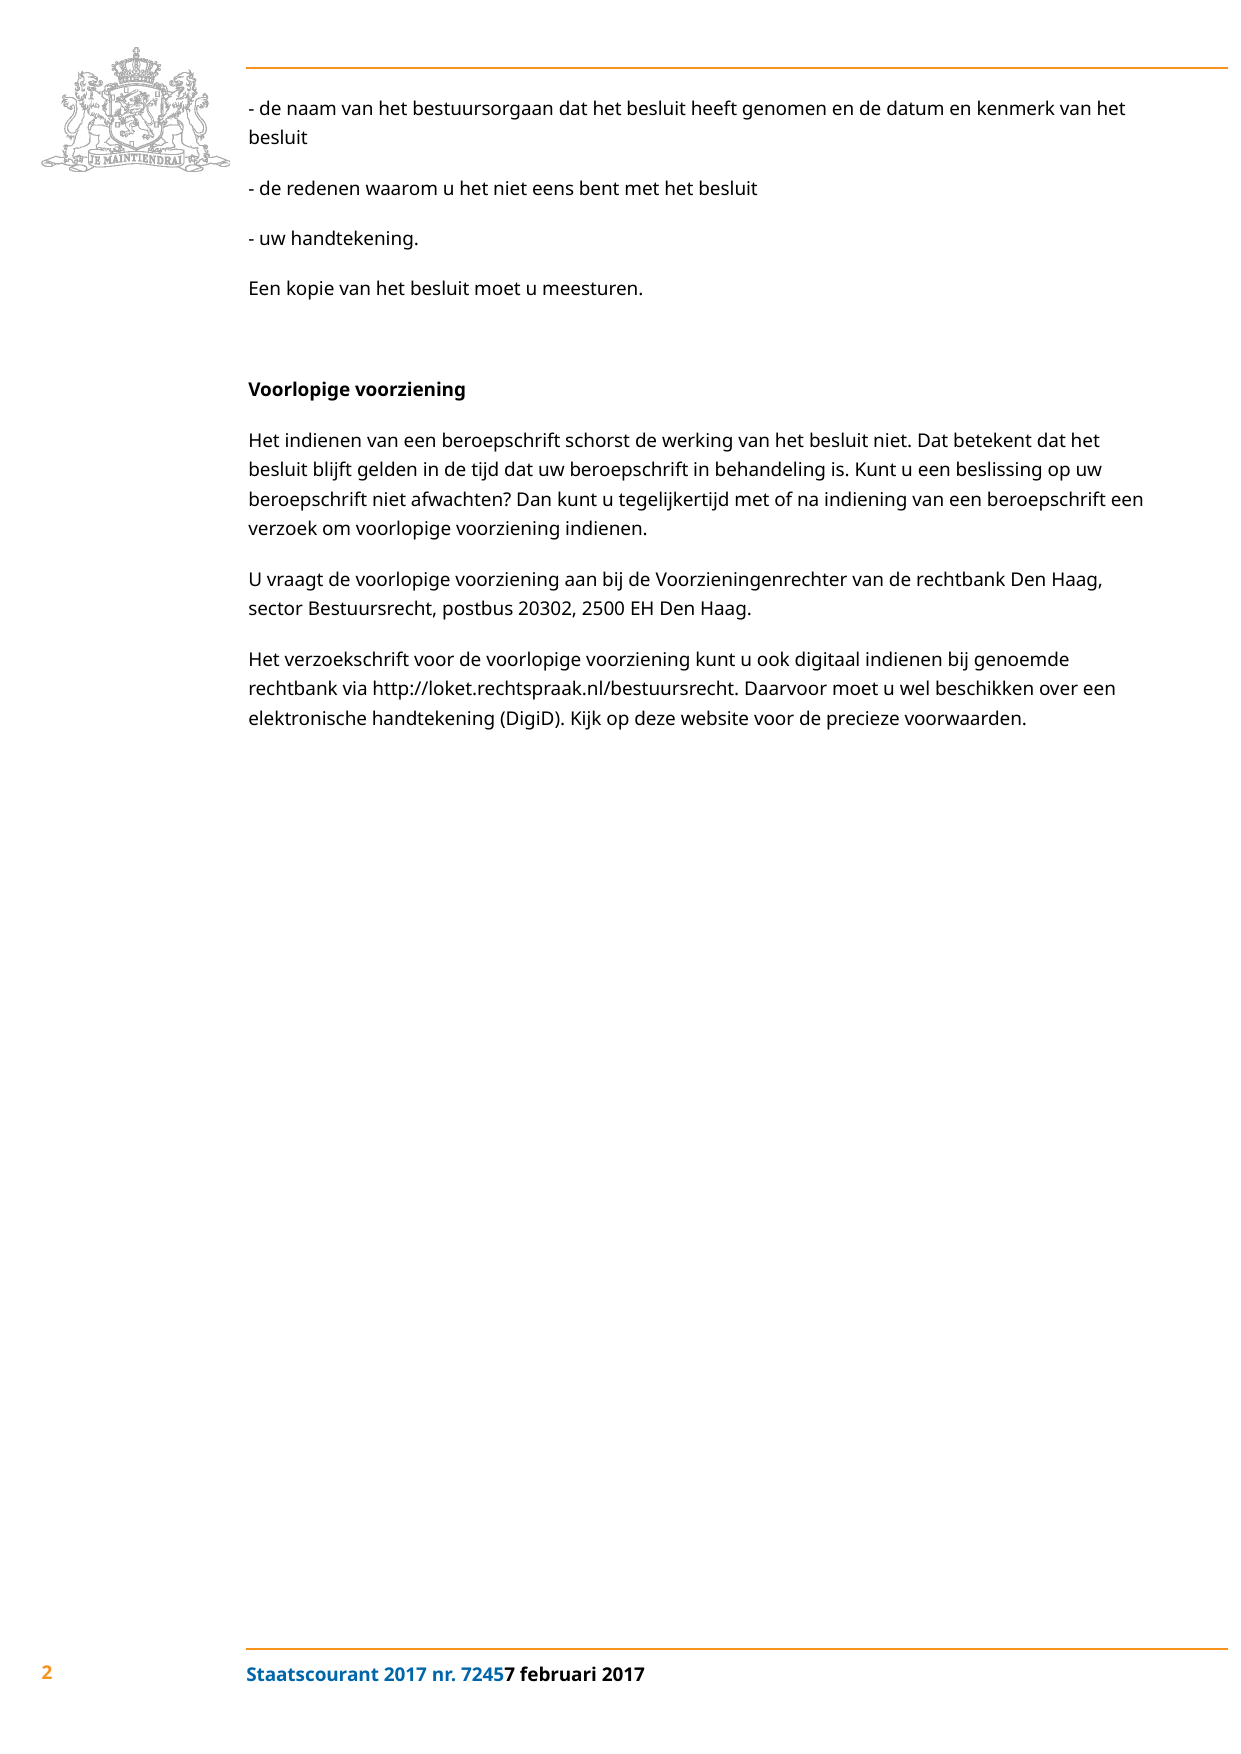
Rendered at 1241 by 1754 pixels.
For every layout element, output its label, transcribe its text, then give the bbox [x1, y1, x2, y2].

text Een kopie van het besluit moet u meesturen. [248, 276, 1152, 301]
text Het verzoekschrift voor de voorlopige voorziening kunt u ook digitaal indienen bij genoemde rechtbank via http://loket.rechtspraak.nl/bestuursrecht. Daarvoor moet u wel beschikken over een elektronische handtekening (DigiD). Kijk op deze website voor de precieze voorwaarden. [248, 646, 1152, 731]
picture [41, 47, 231, 172]
text - de redenen waarom u het niet eens bent met het besluit [248, 175, 1152, 201]
text Het indienen van een beroepschrift schorst de werking van het besluit niet. Dat betekent dat het besluit blijft gelden in de tijd dat uw beroepschrift in behandeling is. Kunt u een beslissing op uw beroepschrift niet afwachten? Dan kunt u tegelijkertijd met of na indiening van een beroepschrift een verzoek om voorlopige voorziening indienen. [248, 427, 1152, 541]
text - de naam van het bestuursorgaan dat het besluit heeft genomen en de datum en kenmerk van het besluit [248, 95, 1152, 150]
text U vraagt de voorlopige voorziening aan bij de Voorzieningenrechter van de rechtbank Den Haag, sector Bestuursrecht, postbus 20302, 2500 EH Den Haag. [248, 566, 1152, 621]
text - uw handtekening. [248, 225, 1152, 251]
text Voorlopige voorziening [248, 376, 1152, 402]
